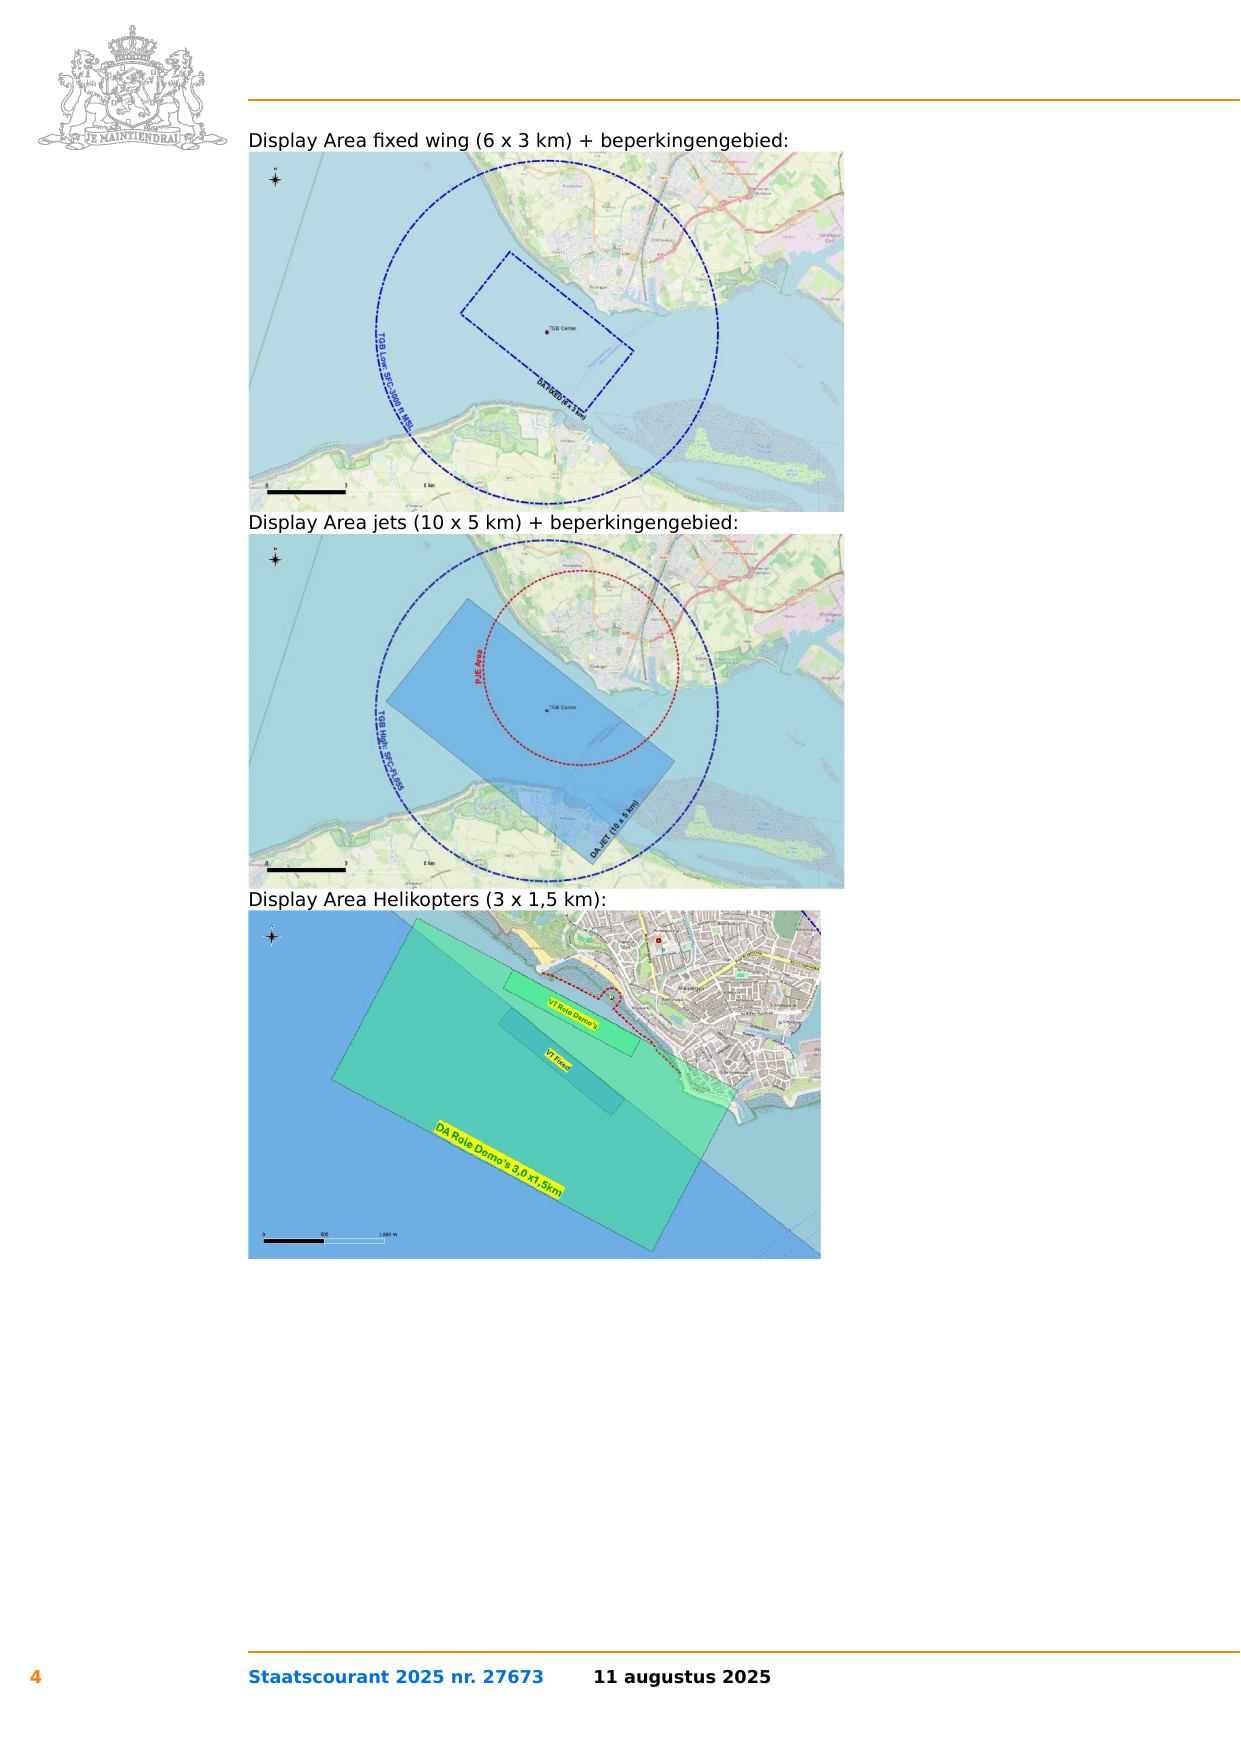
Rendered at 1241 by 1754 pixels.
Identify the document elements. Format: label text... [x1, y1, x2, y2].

text Display Area jets (10 x 5 km) + beperkingengebied: [248, 512, 1163, 888]
picture [248, 534, 845, 889]
text Display Area fixed wing (6 x 3 km) + beperkingengebied: [248, 130, 1163, 512]
picture [248, 151, 845, 512]
text Display Area Helikopters (3 x 1,5 km): [248, 888, 1163, 1259]
picture [38, 25, 227, 150]
picture [248, 910, 821, 1259]
